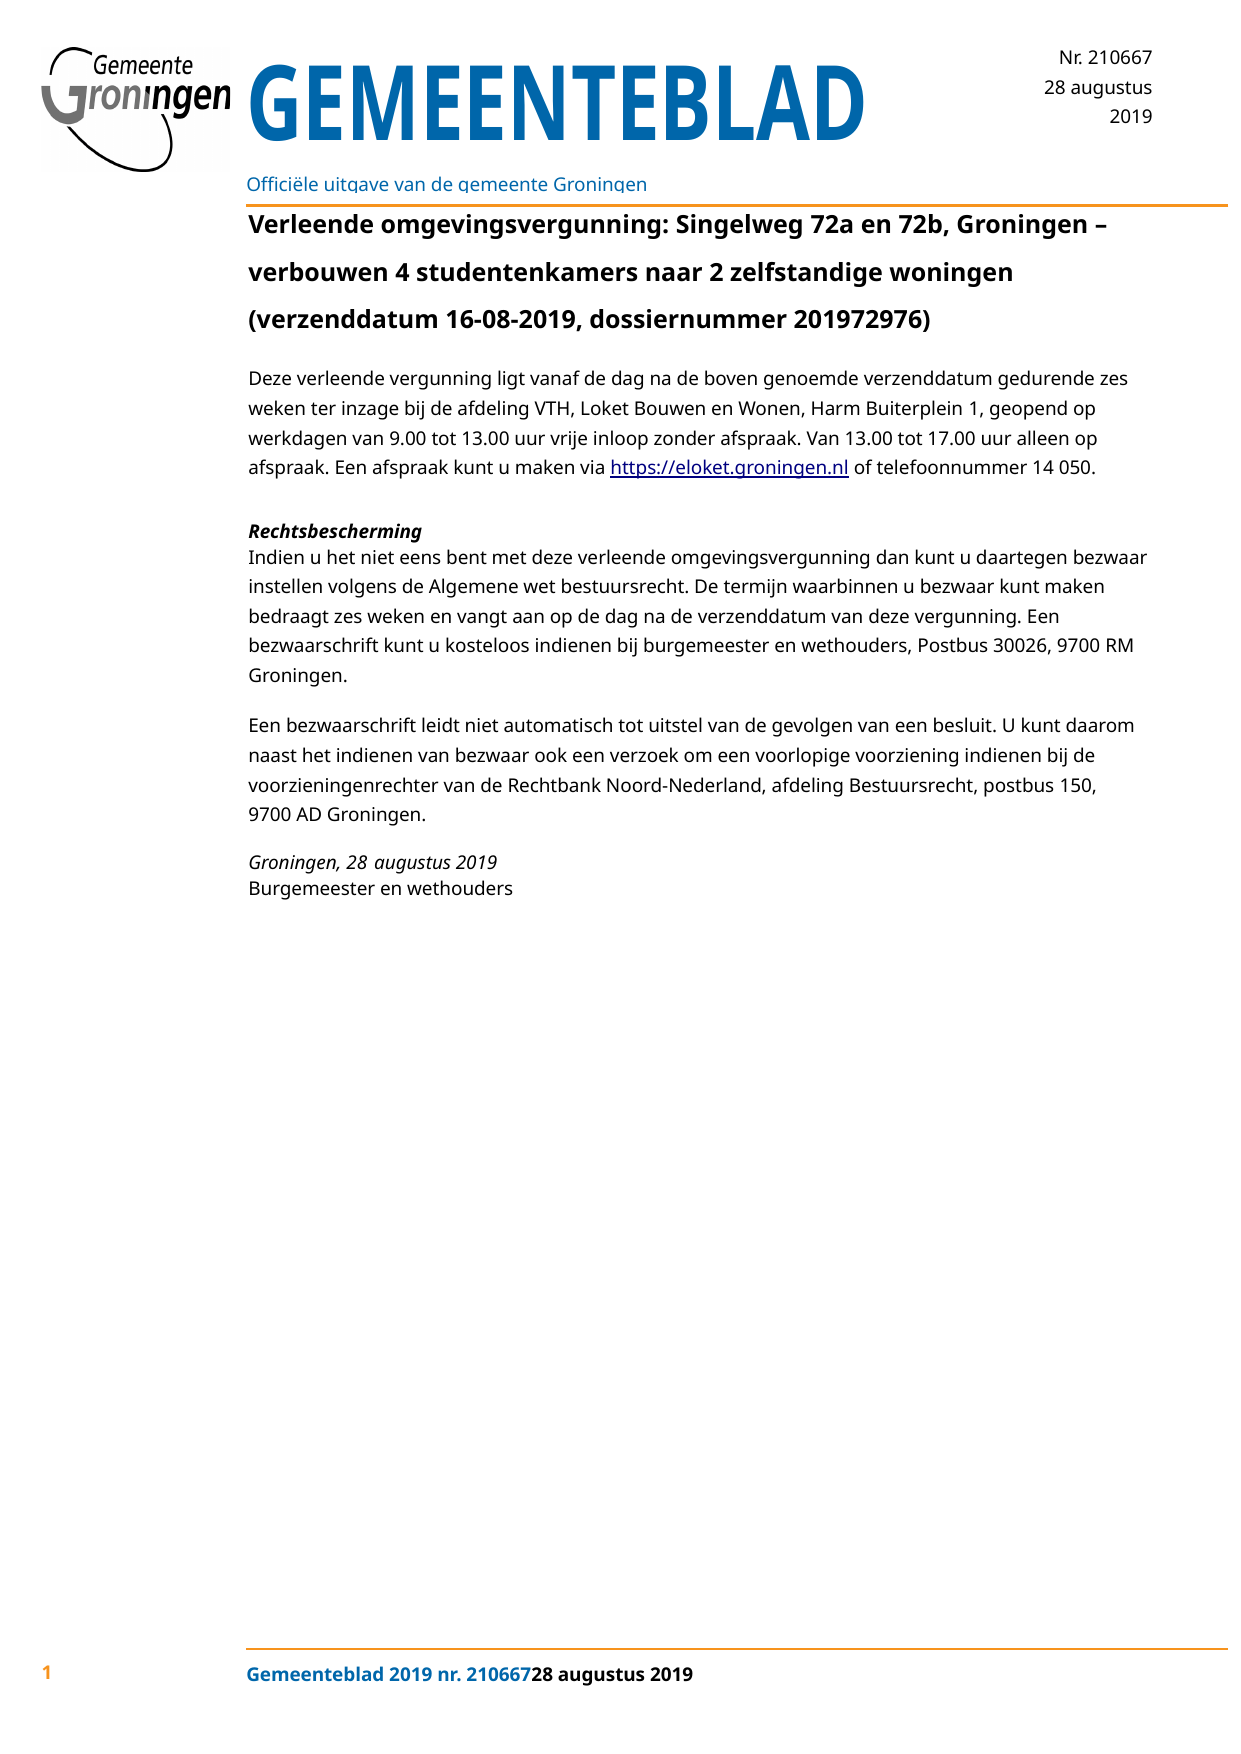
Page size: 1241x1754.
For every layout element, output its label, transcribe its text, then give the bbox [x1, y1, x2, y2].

text Rechtsbescherming [248, 518, 1152, 544]
text Deze verleende vergunning ligt vanaf de dag na de boven genoemde verzenddatum gedurende zes weken ter inzage bij de afdeling VTH, Loket Bouwen en Wonen, Harm Buiterplein 1, geopend op werkdagen van 9.00 tot 13.00 uur vrije inloop zonder afspraak. Van 13.00 tot 17.00 uur alleen op afspraak. Een afspraak kunt u maken via https://eloket.groningen.nl of telefoonnummer 14 050. [248, 366, 1152, 480]
text Verleende omgevingsvergunning: Singelweg 72a en 72b, Groningen – verbouwen 4 studentenkamers naar 2 zelfstandige woningen (verzenddatum 16-08-2019, dossiernummer 201972976) [248, 207, 1152, 336]
text Een bezwaarschrift leidt niet automatisch tot uitstel van de gevolgen van een besluit. U kunt daarom naast het indienen van bezwaar ook een verzoek om een voorlopige voorziening indienen bij de voorzieningenrechter van de Rechtbank Noord-Nederland, afdeling Bestuursrecht, postbus 150, 9700 AD Groningen. [248, 713, 1152, 827]
picture [41, 47, 231, 172]
text Indien u het niet eens bent met deze verleende omgevingsvergunning dan kunt u daartegen bezwaar instellen volgens de Algemene wet bestuursrecht. De termijn waarbinnen u bezwaar kunt maken bedraagt zes weken en vangt aan op de dag na de verzenddatum van deze vergunning. Een bezwaarschrift kunt u kosteloos indienen bij burgemeester en wethouders, Postbus 30026, 9700 RM Groningen. [248, 544, 1152, 688]
text Groningen, 28 augustus 2019 [248, 849, 1152, 875]
text Burgemeester en wethouders [248, 875, 1152, 901]
